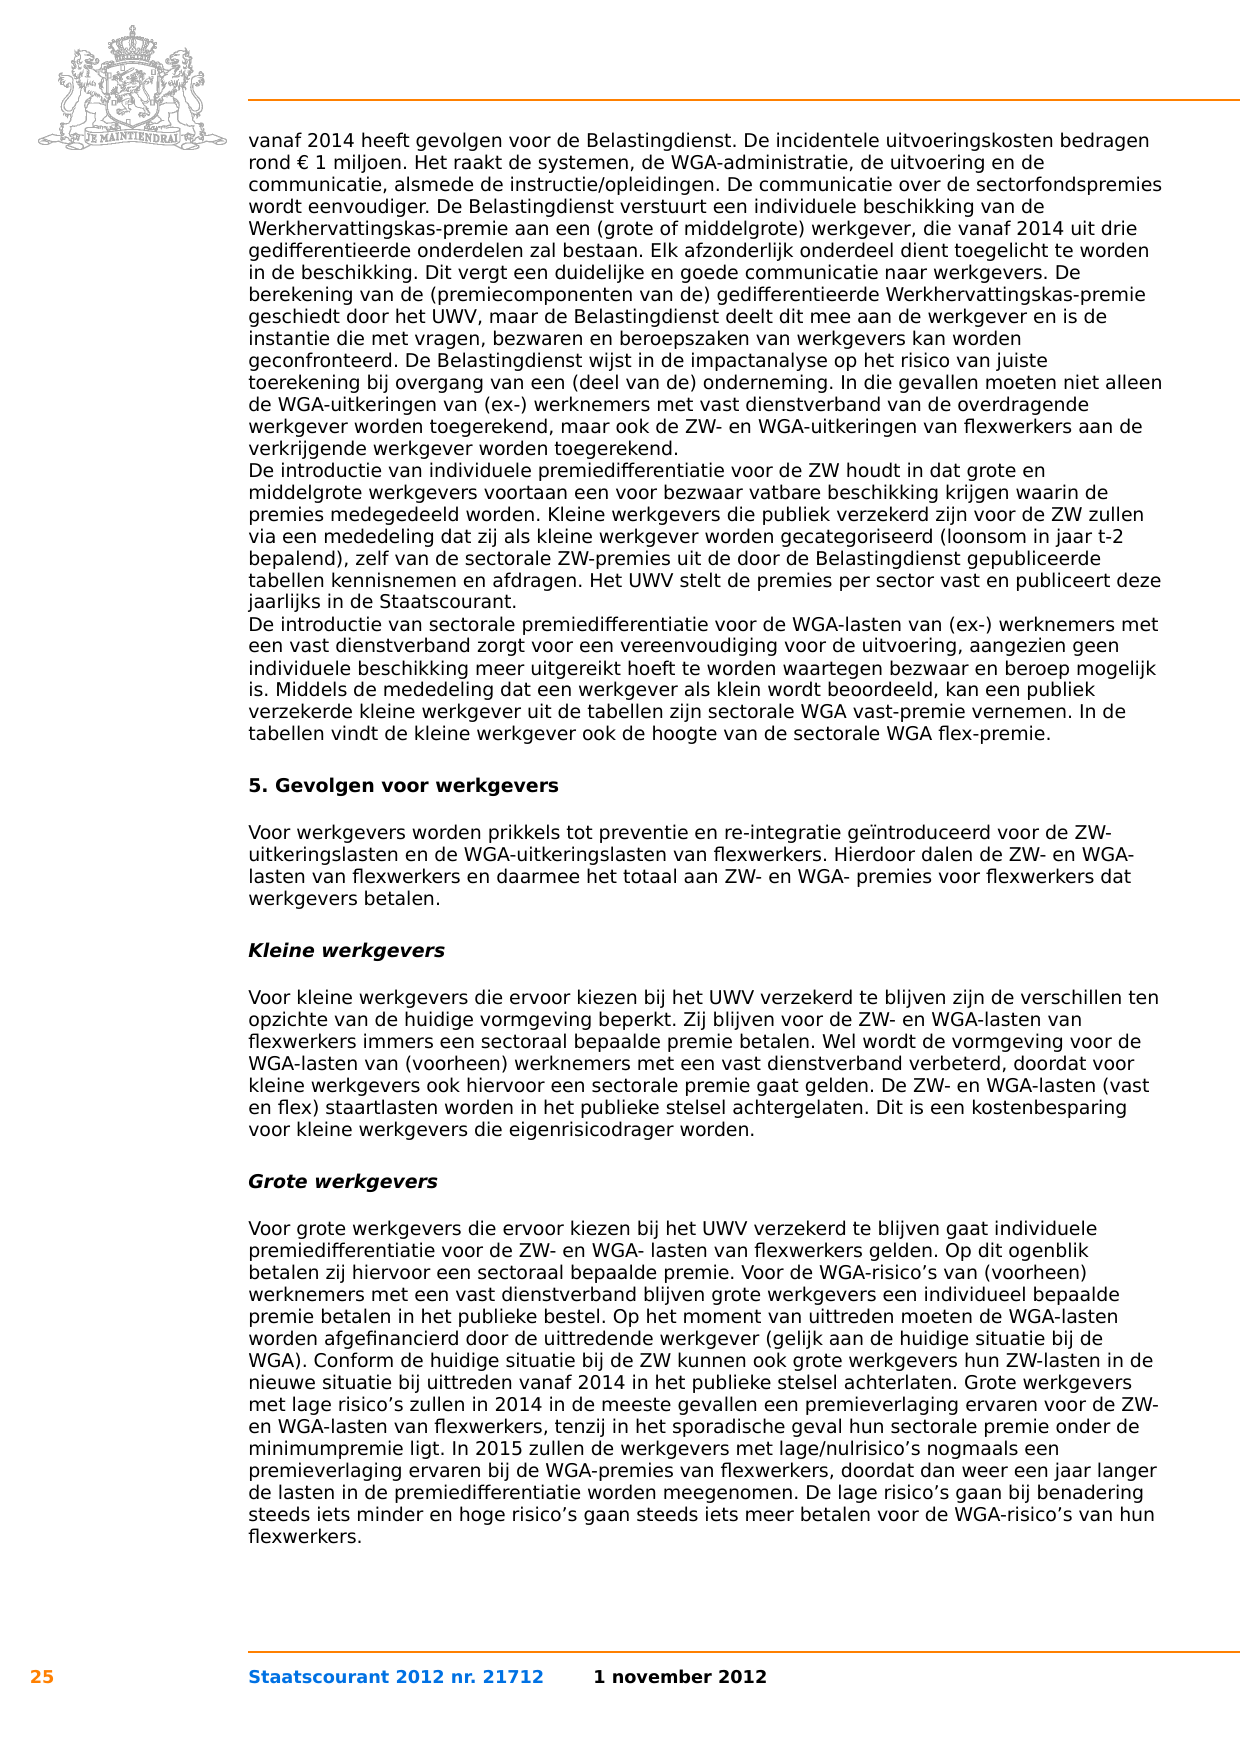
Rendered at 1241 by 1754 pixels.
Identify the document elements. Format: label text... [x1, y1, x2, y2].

text Voor kleine werkgevers die ervoor kiezen bij het UWV verzekerd te blijven zijn de verschillen ten opzichte van de huidige vormgeving beperkt. Zij blijven voor de ZW- en WGA-lasten van flexwerkers immers een sectoraal bepaalde premie betalen. Wel wordt de vormgeving voor de WGA-lasten van (voorheen) werknemers met een vast dienstverband verbeterd, doordat voor kleine werkgevers ook hiervoor een sectorale premie gaat gelden. De ZW- en WGA-lasten (vast en flex) staartlasten worden in het publieke stelsel achtergelaten. Dit is een kostenbesparing voor kleine werkgevers die eigenrisicodrager worden. [248, 987, 1163, 1141]
subtitle Kleine werkgevers [248, 940, 1163, 962]
text vanaf 2014 heeft gevolgen voor de Belastingdienst. De incidentele uitvoeringskosten bedragen rond € 1 miljoen. Het raakt de systemen, de WGA-administratie, de uitvoering en de communicatie, alsmede de instructie/opleidingen. De communicatie over de sectorfondspremies wordt eenvoudiger. De Belastingdienst verstuurt een individuele beschikking van de Werkhervattingskas-premie aan een (grote of middelgrote) werkgever, die vanaf 2014 uit drie gedifferentieerde onderdelen zal bestaan. Elk afzonderlijk onderdeel dient toegelicht te worden in de beschikking. Dit vergt een duidelijke en goede communicatie naar werkgevers. De berekening van de (premiecomponenten van de) gedifferentieerde Werkhervattingskas-premie geschiedt door het UWV, maar de Belastingdienst deelt dit mee aan de werkgever en is de instantie die met vragen, bezwaren en beroepszaken van werkgevers kan worden geconfronteerd. De Belastingdienst wijst in de impactanalyse op het risico van juiste toerekening bij overgang van een (deel van de) onderneming. In die gevallen moeten niet alleen de WGA-uitkeringen van (ex-) werknemers met vast dienstverband van de overdragende werkgever worden toegerekend, maar ook de ZW- en WGA-uitkeringen van flexwerkers aan de verkrijgende werkgever worden toegerekend. [248, 130, 1163, 459]
subtitle Grote werkgevers [248, 1171, 1163, 1193]
text De introductie van individuele premiedifferentiatie voor de ZW houdt in dat grote en middelgrote werkgevers voortaan een voor bezwaar vatbare beschikking krijgen waarin de premies medegedeeld worden. Kleine werkgevers die publiek verzekerd zijn voor de ZW zullen via een mededeling dat zij als kleine werkgever worden gecategoriseerd (loonsom in jaar t-2 bepalend), zelf van de sectorale ZW-premies uit de door de Belastingdienst gepubliceerde tabellen kennisnemen en afdragen. Het UWV stelt de premies per sector vast en publiceert deze jaarlijks in de Staatscourant. [248, 459, 1163, 613]
picture [38, 25, 227, 150]
text Voor grote werkgevers die ervoor kiezen bij het UWV verzekerd te blijven gaat individuele premiedifferentiatie voor de ZW- en WGA- lasten van flexwerkers gelden. Op dit ogenblik betalen zij hiervoor een sectoraal bepaalde premie. Voor de WGA-risico’s van (voorheen) werknemers met een vast dienstverband blijven grote werkgevers een individueel bepaalde premie betalen in het publieke bestel. Op het moment van uittreden moeten de WGA-lasten worden afgefinancierd door de uittredende werkgever (gelijk aan de huidige situatie bij de WGA). Conform de huidige situatie bij de ZW kunnen ook grote werkgevers hun ZW-lasten in de nieuwe situatie bij uittreden vanaf 2014 in het publieke stelsel achterlaten. Grote werkgevers met lage risico’s zullen in 2014 in de meeste gevallen een premieverlaging ervaren voor de ZW- en WGA-lasten van flexwerkers, tenzij in het sporadische geval hun sectorale premie onder de minimumpremie ligt. In 2015 zullen de werkgevers met lage/nulrisico’s nogmaals een premieverlaging ervaren bij de WGA-premies van flexwerkers, doordat dan weer een jaar langer de lasten in de premiedifferentiatie worden meegenomen. De lage risico’s gaan bij benadering steeds iets minder en hoge risico’s gaan steeds iets meer betalen voor de WGA-risico’s van hun flexwerkers. [248, 1218, 1163, 1548]
subtitle 5. Gevolgen voor werkgevers [248, 775, 1163, 797]
text De introductie van sectorale premiedifferentiatie voor de WGA-lasten van (ex-) werknemers met een vast dienstverband zorgt voor een vereenvoudiging voor de uitvoering, aangezien geen individuele beschikking meer uitgereikt hoeft te worden waartegen bezwaar en beroep mogelijk is. Middels de mededeling dat een werkgever als klein wordt beoordeeld, kan een publiek verzekerde kleine werkgever uit de tabellen zijn sectorale WGA vast-premie vernemen. In de tabellen vindt de kleine werkgever ook de hoogte van de sectorale WGA flex-premie. [248, 613, 1163, 745]
text Voor werkgevers worden prikkels tot preventie en re-integratie geïntroduceerd voor de ZW-uitkeringslasten en de WGA-uitkeringslasten van flexwerkers. Hierdoor dalen de ZW- en WGA- lasten van flexwerkers en daarmee het totaal aan ZW- en WGA- premies voor flexwerkers dat werkgevers betalen. [248, 822, 1163, 910]
